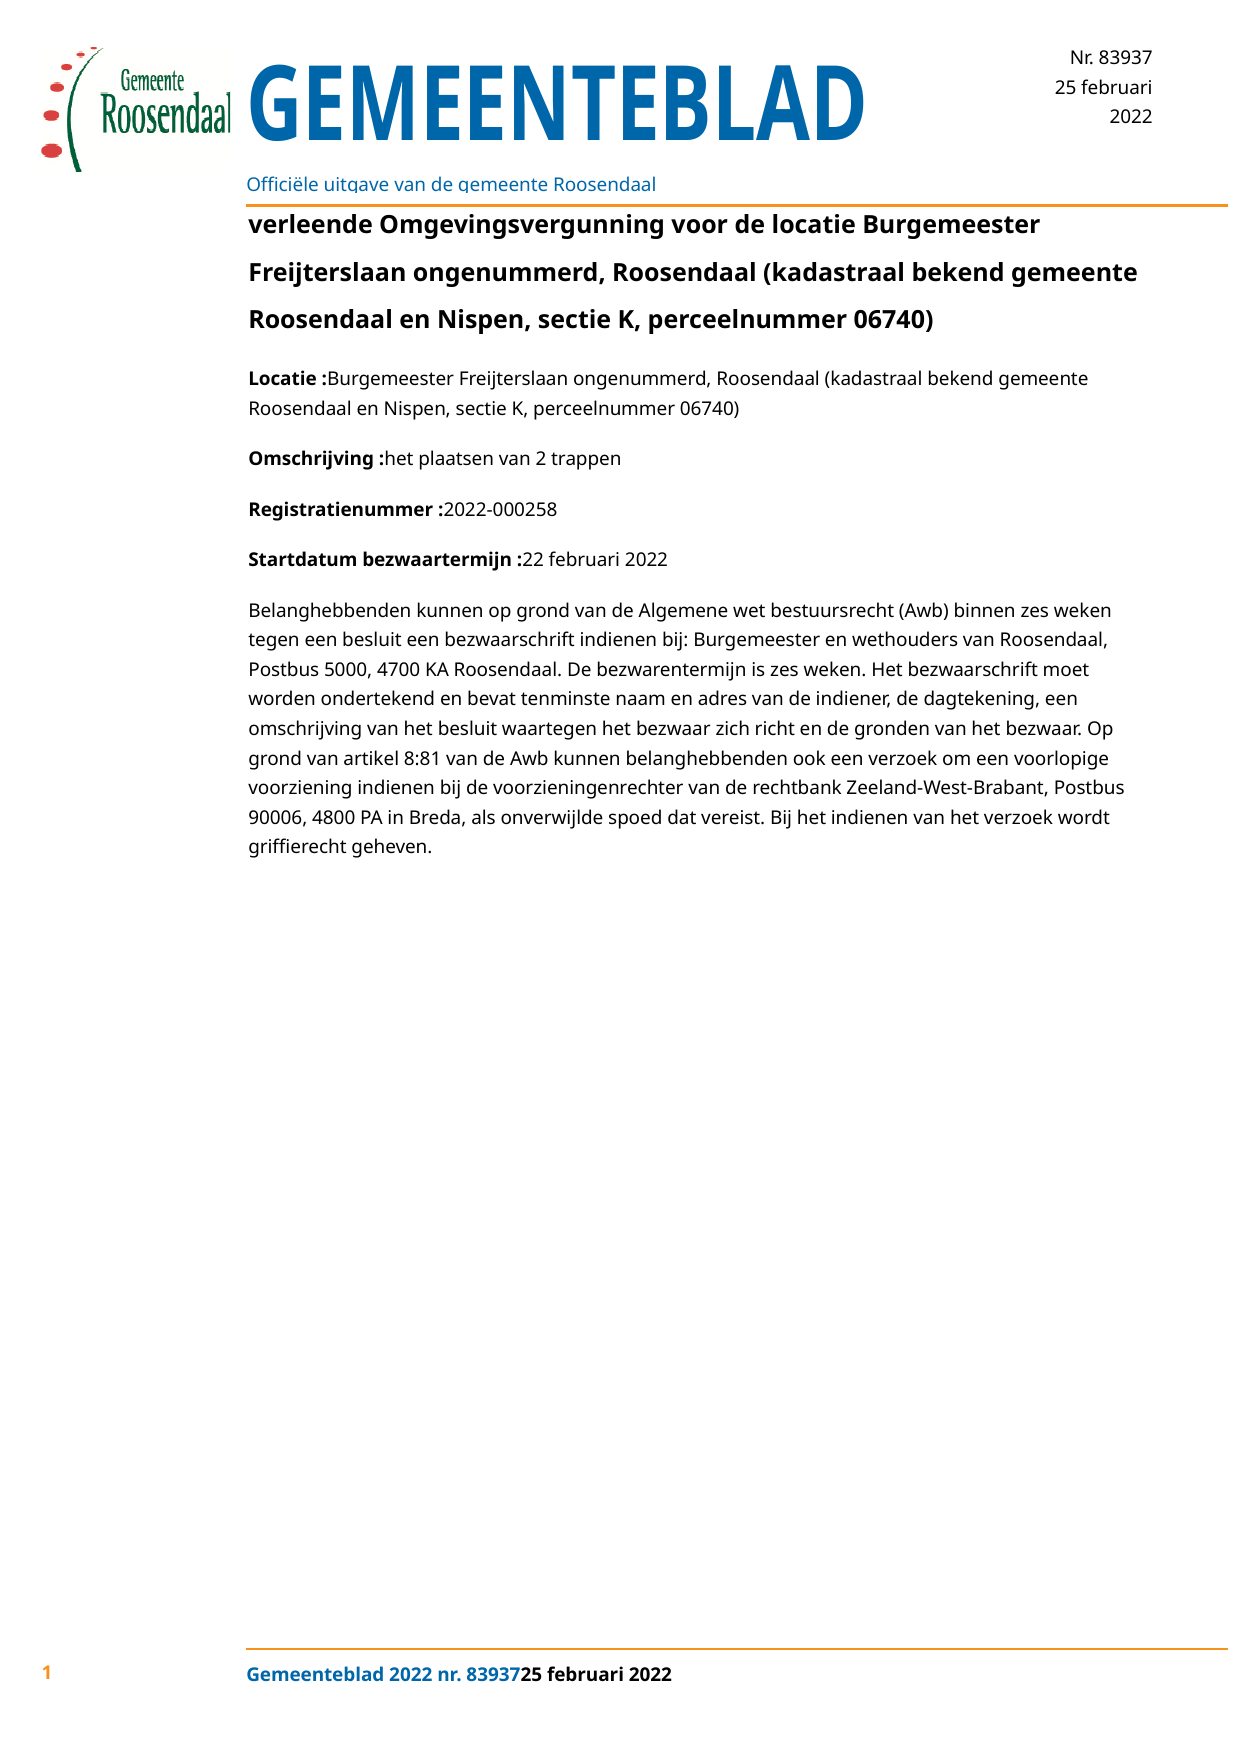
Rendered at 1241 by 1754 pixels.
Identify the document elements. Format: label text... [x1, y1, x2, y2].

text Belanghebbenden kunnen op grond van de Algemene wet bestuursrecht (Awb) binnen zes weken tegen een besluit een bezwaarschrift indienen bij: Burgemeester en wethouders van Roosendaal, Postbus 5000, 4700 KA Roosendaal. De bezwarentermijn is zes weken. Het bezwaarschrift moet worden ondertekend en bevat tenminste naam en adres van de indiener, de dagtekening, een omschrijving van het besluit waartegen het bezwaar zich richt en de gronden van het bezwaar. Op grond van artikel 8:81 van de Awb kunnen belanghebbenden ook een verzoek om een voorlopige voorziening indienen bij de voorzieningenrechter van de rechtbank Zeeland-West-Brabant, Postbus 90006, 4800 PA in Breda, als onverwijlde spoed dat vereist. Bij het indienen van het verzoek wordt griffierecht geheven. [248, 597, 1152, 859]
text Registratienummer :2022-000258 [248, 496, 1152, 522]
text Startdatum bezwaartermijn :22 februari 2022 [248, 546, 1152, 572]
text verleende Omgevingsvergunning voor de locatie Burgemeester Freijterslaan ongenummerd, Roosendaal (kadastraal bekend gemeente Roosendaal en Nispen, sectie K, perceelnummer 06740) [248, 207, 1152, 336]
picture [41, 47, 231, 172]
text Omschrijving :het plaatsen van 2 trappen [248, 446, 1152, 471]
text Locatie :Burgemeester Freijterslaan ongenummerd, Roosendaal (kadastraal bekend gemeente Roosendaal en Nispen, sectie K, perceelnummer 06740) [248, 366, 1152, 421]
